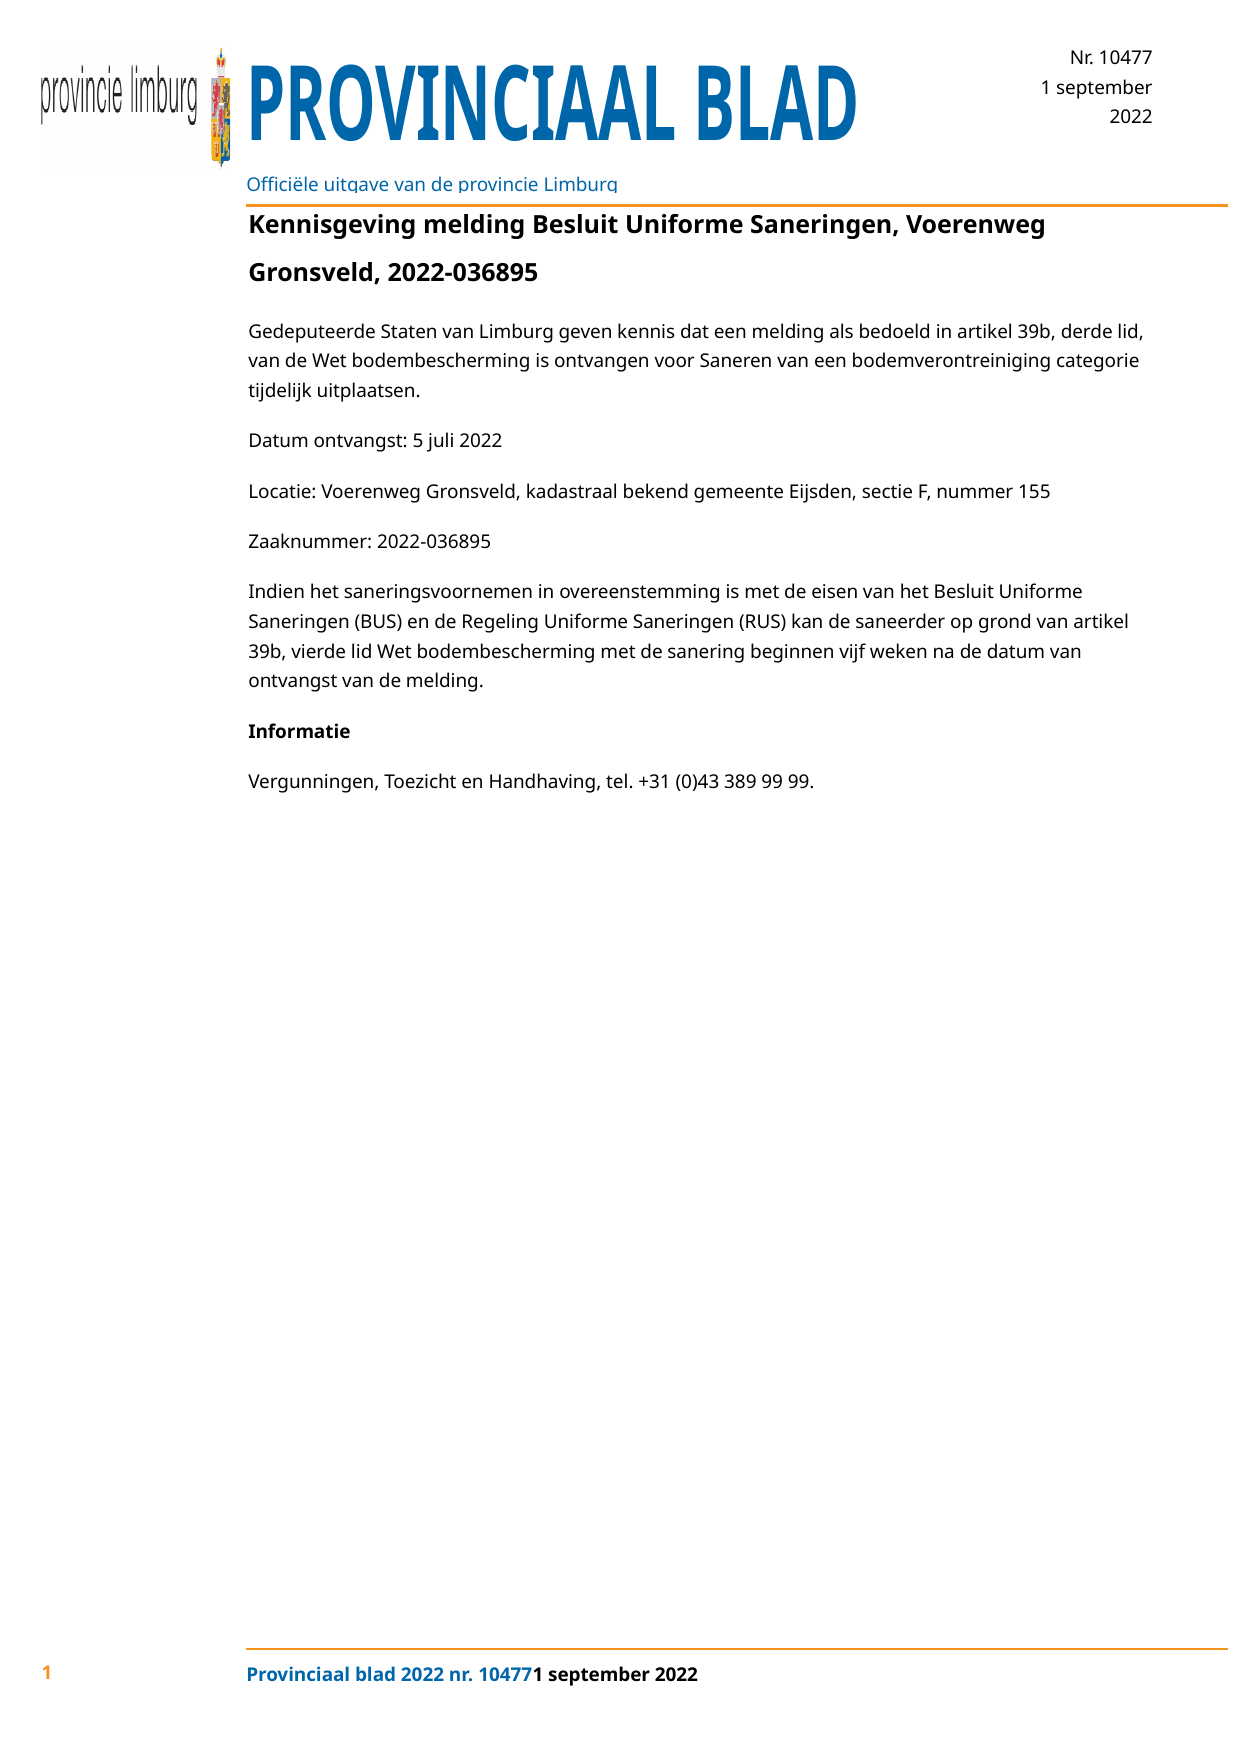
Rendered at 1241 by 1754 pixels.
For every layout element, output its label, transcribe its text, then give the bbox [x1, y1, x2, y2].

text Datum ontvangst: 5 juli 2022 [248, 427, 1152, 453]
text Zaaknummer: 2022-036895 [248, 528, 1152, 554]
text Informatie [248, 718, 1152, 744]
text Vergunningen, Toezicht en Handhaving, tel. +31 (0)43 389 99 99. [248, 768, 1152, 794]
text Locatie: Voerenweg Gronsveld, kadastraal bekend gemeente Eijsden, sectie F, nummer 155 [248, 478, 1152, 504]
text Indien het saneringsvoornemen in overeenstemming is met de eisen van het Besluit Uniforme Saneringen (BUS) en de Regeling Uniforme Saneringen (RUS) kan de saneerder op grond van artikel 39b, vierde lid Wet bodembescherming met de sanering beginnen vijf weken na de datum van ontvangst van de melding. [248, 579, 1152, 693]
text Gedeputeerde Staten van Limburg geven kennis dat een melding als bedoeld in artikel 39b, derde lid, van de Wet bodembescherming is ontvangen voor Saneren van een bodemverontreiniging categorie tijdelijk uitplaatsen. [248, 318, 1152, 403]
text Kennisgeving melding Besluit Uniforme Saneringen, Voerenweg Gronsveld, 2022-036895 [248, 207, 1152, 288]
picture [41, 47, 231, 172]
